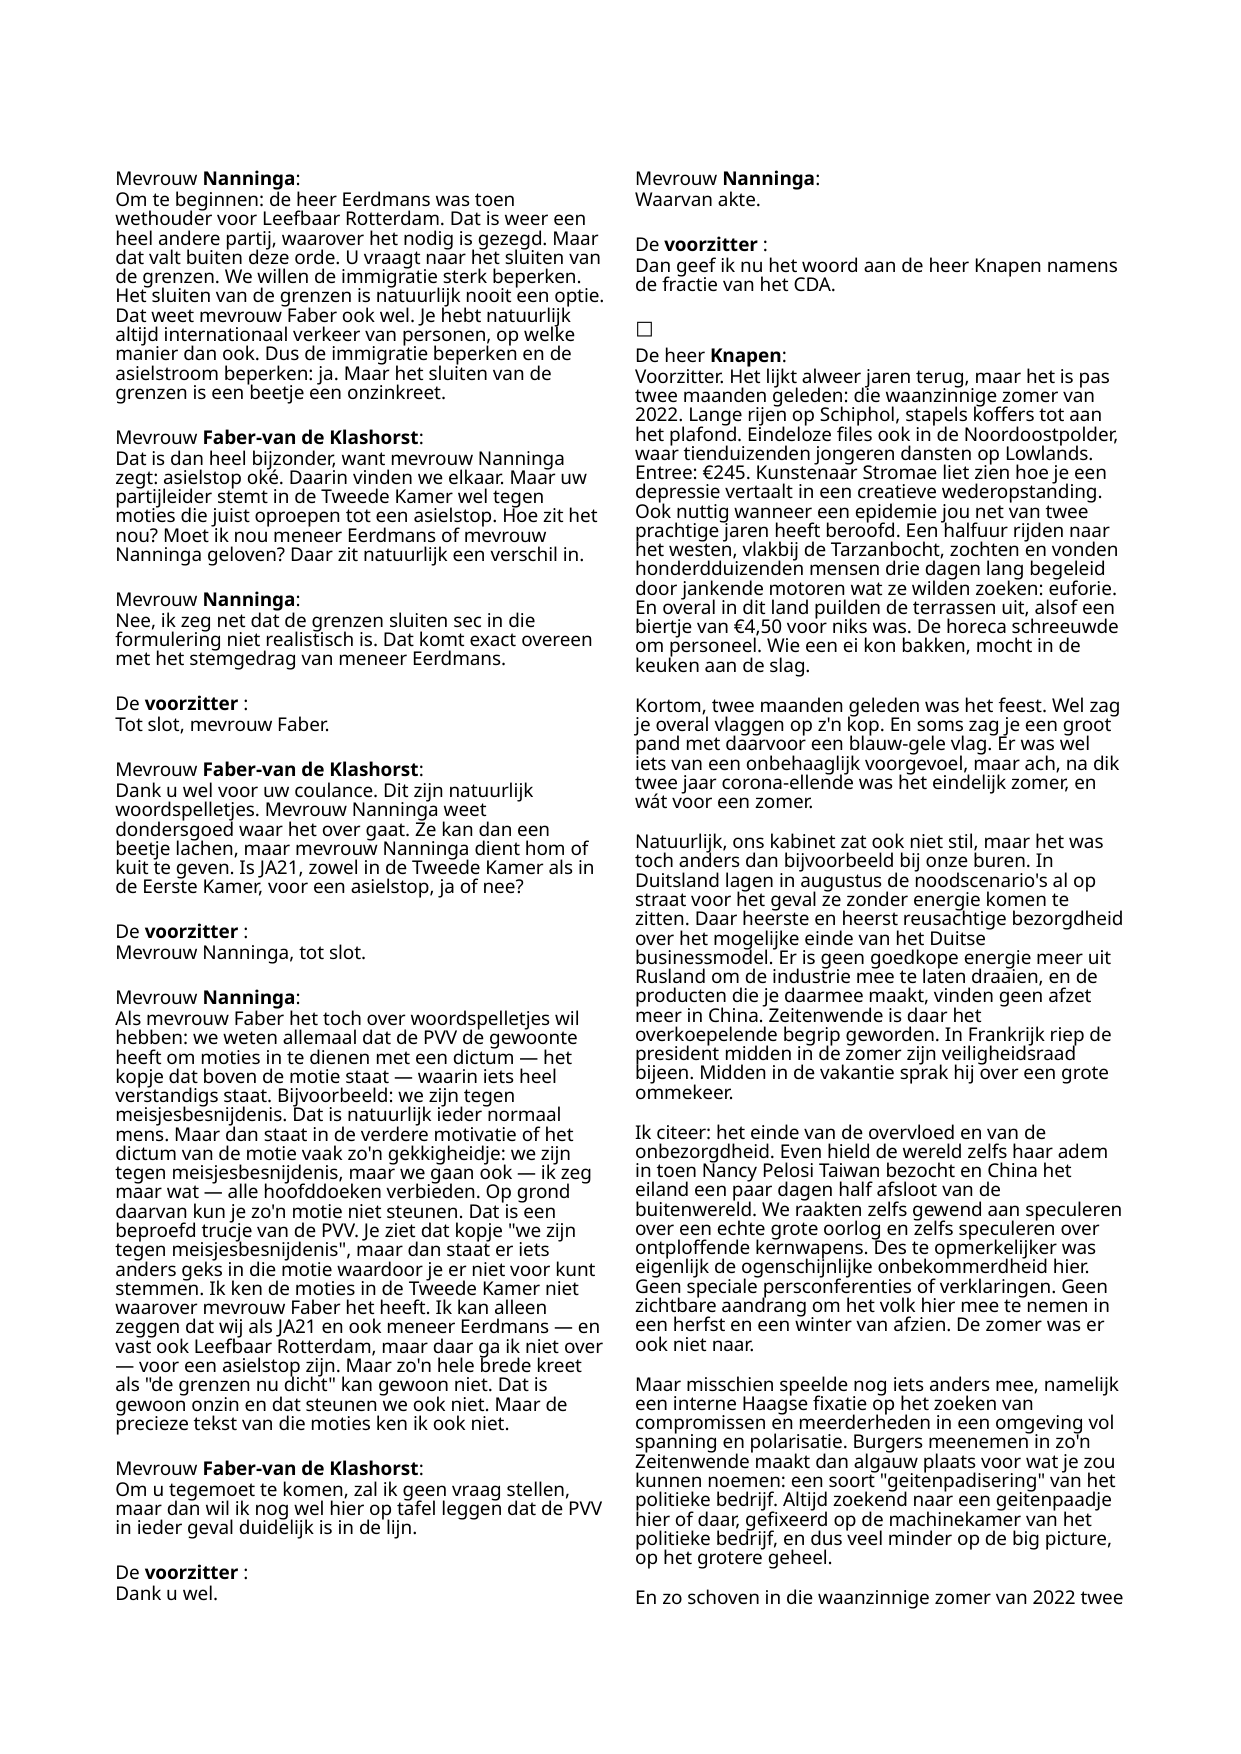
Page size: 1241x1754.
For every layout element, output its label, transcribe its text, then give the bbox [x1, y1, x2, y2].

text Mevrouw Faber-van de Klashorst: [115, 756, 605, 782]
text En zo schoven in die waanzinnige zomer van 2022 twee [635, 1589, 1125, 1608]
text Nee, ik zeg net dat de grenzen sluiten sec in die formulering niet realistisch is. Dat komt exact overeen met het stemgedrag van meneer Eerdmans. [115, 612, 605, 670]
text Natuurlijk, ons kabinet zat ook niet stil, maar het was toch anders dan bijvoorbeeld bij onze buren. In Duitsland lagen in augustus de noodscenario's al op straat voor het geval ze zonder energie komen te zitten. Daar heerste en heerst reusachtige bezorgdheid over het mogelijke einde van het Duitse businessmodel. Er is geen goedkope energie meer uit Rusland om de industrie mee te laten draaien, en de producten die je daarmee maakt, vinden geen afzet meer in China. Zeitenwende is daar het overkoepelende begrip geworden. In Frankrijk riep de president midden in de zomer zijn veiligheidsraad bijeen. Midden in de vakantie sprak hij over een grote ommekeer. [635, 833, 1125, 1103]
text Kortom, twee maanden geleden was het feest. Wel zag je overal vlaggen op z'n kop. En soms zag je een groot pand met daarvoor een blauw-gele vlag. Er was wel iets van een onbehaaglijk voorgevoel, maar ach, na dik twee jaar corona-ellende was het eindelijk zomer, en wát voor een zomer. [635, 697, 1125, 812]
text Ik citeer: het einde van de overvloed en van de onbezorgdheid. Even hield de wereld zelfs haar adem in toen Nancy Pelosi Taiwan bezocht en China het eiland een paar dagen half afsloot van de buitenwereld. We raakten zelfs gewend aan speculeren over een echte grote oorlog en zelfs speculeren over ontploffende kernwapens. Des te opmerkelijker was eigenlijk de ogenschijnlijke onbekommerdheid hier. Geen speciale persconferenties of verklaringen. Geen zichtbare aandrang om het volk hier mee te nemen in een herfst en een winter van afzien. De zomer was er ook niet naar. [635, 1124, 1125, 1355]
text De voorzitter : [115, 1559, 605, 1585]
text Mevrouw Faber-van de Klashorst: [115, 424, 605, 450]
text ⬜ [635, 316, 1125, 342]
text Waarvan akte. [635, 191, 1125, 210]
text Als mevrouw Faber het toch over woordspelletjes wil hebben: we weten allemaal dat de PVV de gewoonte heeft om moties in te dienen met een dictum — het kopje dat boven de motie staat — waarin iets heel verstandigs staat. Bijvoorbeeld: we zijn tegen meisjesbesnijdenis. Dat is natuurlijk ieder normaal mens. Maar dan staat in de verdere motivatie of het dictum van de motie vaak zo'n gekkigheidje: we zijn tegen meisjesbesnijdenis, maar we gaan ook — ik zeg maar wat — alle hoofddoeken verbieden. Op grond daarvan kun je zo'n motie niet steunen. Dat is een beproefd trucje van de PVV. Je ziet dat kopje "we zijn tegen meisjesbesnijdenis", maar dan staat er iets anders geks in die motie waardoor je er niet voor kunt stemmen. Ik ken de moties in de Tweede Kamer niet waarover mevrouw Faber het heeft. Ik kan alleen zeggen dat wij als JA21 en ook meneer Eerdmans — en vast ook Leefbaar Rotterdam, maar daar ga ik niet over — voor een asielstop zijn. Maar zo'n hele brede kreet als "de grenzen nu dicht" kan gewoon niet. Dat is gewoon onzin en dat steunen we ook niet. Maar de precieze tekst van die moties ken ik ook niet. [115, 1010, 605, 1434]
text Mevrouw Nanninga: [115, 984, 605, 1010]
text Mevrouw Nanninga: [115, 165, 605, 191]
text Dat is dan heel bijzonder, want mevrouw Nanninga zegt: asielstop oké. Daarin vinden we elkaar. Maar uw partijleider stemt in de Tweede Kamer wel tegen moties die juist oproepen tot een asielstop. Hoe zit het nou? Moet ik nou meneer Eerdmans of mevrouw Nanninga geloven? Daar zit natuurlijk een verschil in. [115, 450, 605, 565]
text Voorzitter. Het lijkt alweer jaren terug, maar het is pas twee maanden geleden: die waanzinnige zomer van 2022. Lange rijen op Schiphol, stapels koffers tot aan het plafond. Eindeloze files ook in de Noordoostpolder, waar tienduizenden jongeren dansten op Lowlands. Entree: €245. Kunstenaar Stromae liet zien hoe je een depressie vertaalt in een creatieve wederopstanding. Ook nuttig wanneer een epidemie jou net van twee prachtige jaren heeft beroofd. Een halfuur rijden naar het westen, vlakbij de Tarzanbocht, zochten en vonden honderdduizenden mensen drie dagen lang begeleid door jankende motoren wat ze wilden zoeken: euforie. En overal in dit land puilden de terrassen uit, alsof een biertje van €4,50 voor niks was. De horeca schreeuwde om personeel. Wie een ei kon bakken, mocht in de keuken aan de slag. [635, 368, 1125, 676]
text Dank u wel voor uw coulance. Dit zijn natuurlijk woordspelletjes. Mevrouw Nanninga weet dondersgoed waar het over gaat. Ze kan dan een beetje lachen, maar mevrouw Nanninga dient hom of kuit te geven. Is JA21, zowel in de Tweede Kamer als in de Eerste Kamer, voor een asielstop, ja of nee? [115, 782, 605, 898]
text De heer Knapen: [635, 342, 1125, 368]
text Mevrouw Nanninga: [115, 586, 605, 612]
text Mevrouw Nanninga: [635, 165, 1125, 191]
text De voorzitter : [115, 918, 605, 944]
text Mevrouw Faber-van de Klashorst: [115, 1455, 605, 1481]
text Om u tegemoet te komen, zal ik geen vraag stellen, maar dan wil ik nog wel hier op tafel leggen dat de PVV in ieder geval duidelijk is in de lijn. [115, 1481, 605, 1538]
text De voorzitter : [115, 691, 605, 716]
text Tot slot, mevrouw Faber. [115, 716, 605, 736]
text Dank u wel. [115, 1585, 605, 1604]
text De voorzitter : [635, 231, 1125, 257]
text Dan geef ik nu het woord aan de heer Knapen namens de fractie van het CDA. [635, 257, 1125, 295]
text Om te beginnen: de heer Eerdmans was toen wethouder voor Leefbaar Rotterdam. Dat is weer een heel andere partij, waarover het nodig is gezegd. Maar dat valt buiten deze orde. U vraagt naar het sluiten van de grenzen. We willen de immigratie sterk beperken. Het sluiten van de grenzen is natuurlijk nooit een optie. Dat weet mevrouw Faber ook wel. Je hebt natuurlijk altijd internationaal verkeer van personen, op welke manier dan ook. Dus de immigratie beperken en de asielstroom beperken: ja. Maar het sluiten van de grenzen is een beetje een onzinkreet. [115, 191, 605, 403]
text Maar misschien speelde nog iets anders mee, namelijk een interne Haagse fixatie op het zoeken van compromissen en meerderheden in een omgeving vol spanning en polarisatie. Burgers meenemen in zo'n Zeitenwende maakt dan algauw plaats voor wat je zou kunnen noemen: een soort "geitenpadisering" van het politieke bedrijf. Altijd zoekend naar een geitenpaadje hier of daar, gefixeerd op de machinekamer van het politieke bedrijf, en dus veel minder op de big picture, op het grotere geheel. [635, 1376, 1125, 1568]
text Mevrouw Nanninga, tot slot. [115, 944, 605, 963]
